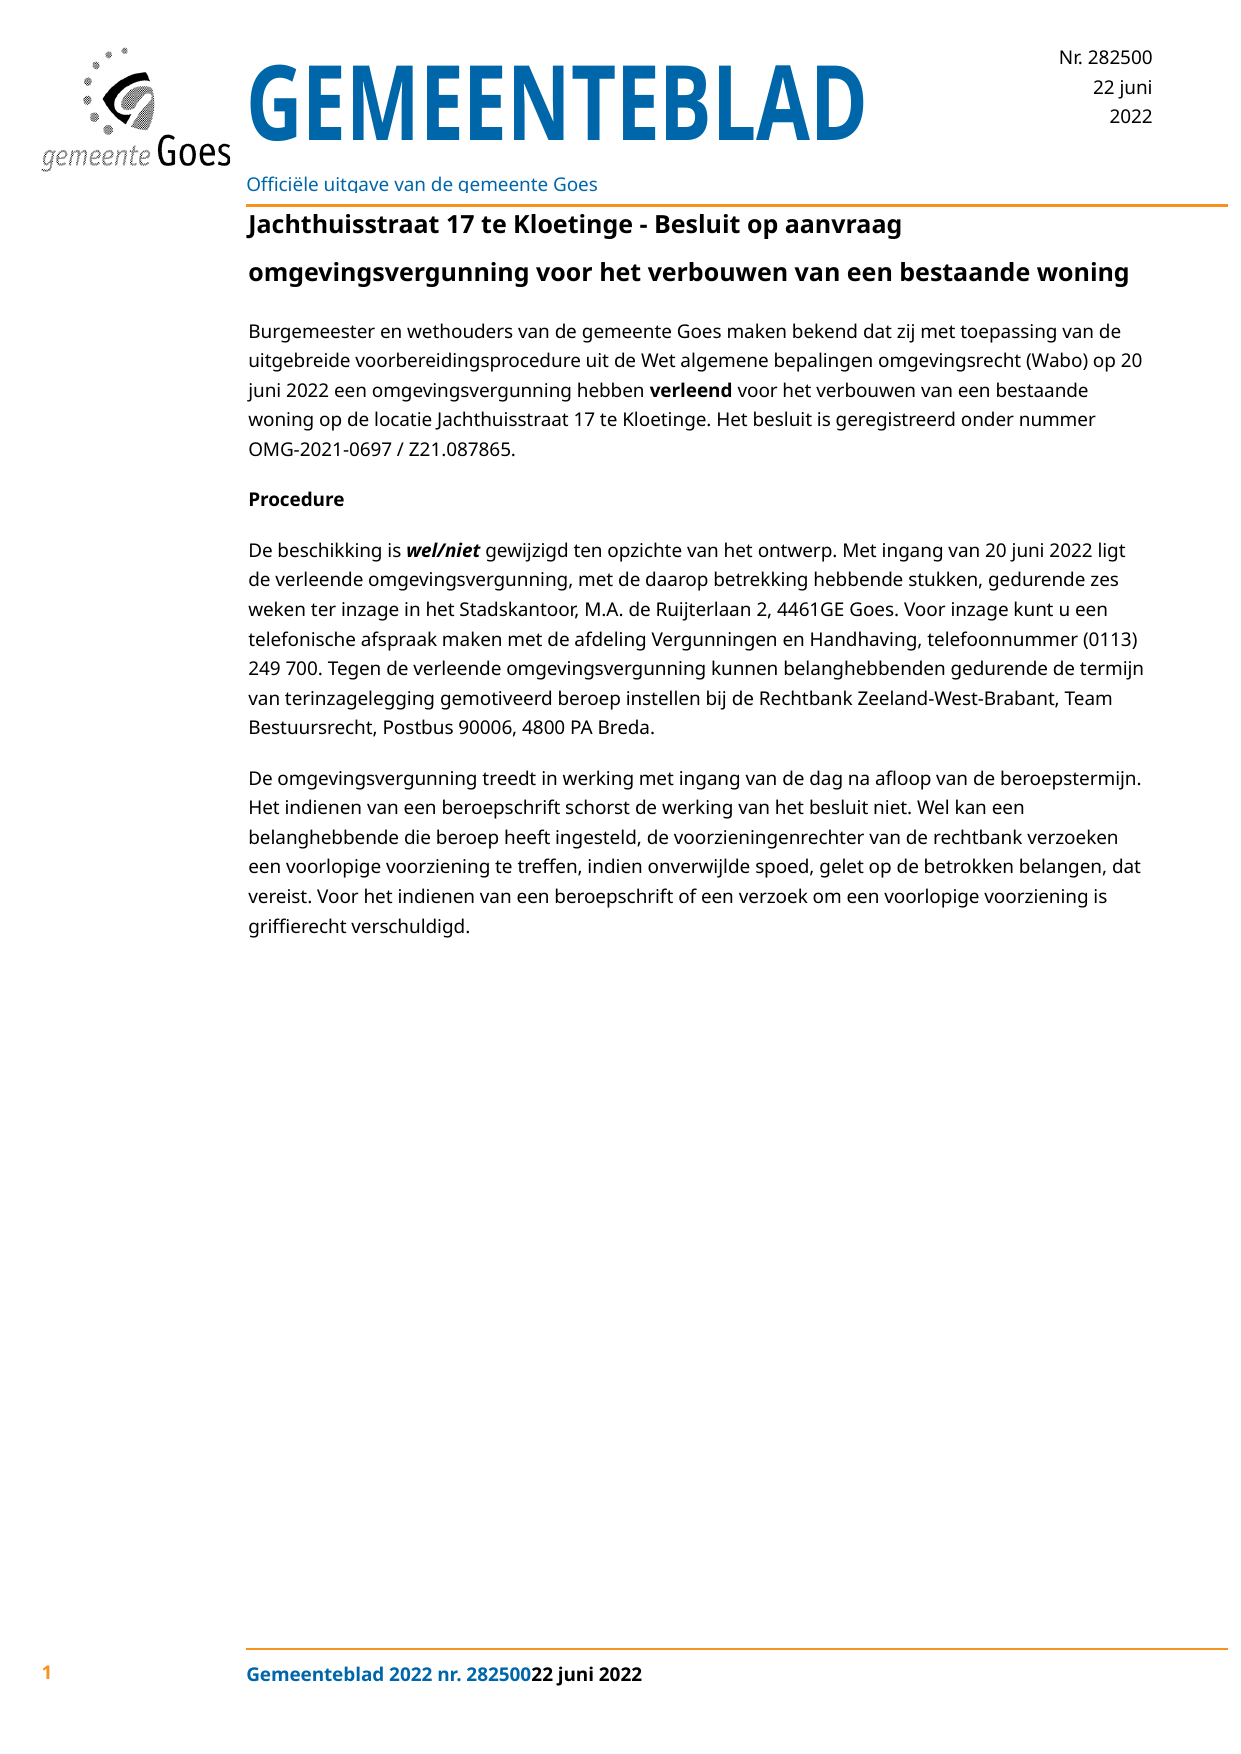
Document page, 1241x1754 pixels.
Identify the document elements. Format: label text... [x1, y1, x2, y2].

text Procedure [248, 487, 1152, 512]
text Jachthuisstraat 17 te Kloetinge - Besluit op aanvraag omgevingsvergunning voor het verbouwen van een bestaande woning [248, 207, 1152, 288]
picture [41, 47, 231, 172]
text Burgemeester en wethouders van de gemeente Goes maken bekend dat zij met toepassing van de uitgebreide voorbereidingsprocedure uit de Wet algemene bepalingen omgevingsrecht (Wabo) op 20 juni 2022 een omgevingsvergunning hebben verleend voor het verbouwen van een bestaande woning op de locatie Jachthuisstraat 17 te Kloetinge. Het besluit is geregistreerd onder nummer OMG-2021-0697 / Z21.087865. [248, 318, 1152, 462]
text De beschikking is wel/niet gewijzigd ten opzichte van het ontwerp. Met ingang van 20 juni 2022 ligt de verleende omgevingsvergunning, met de daarop betrekking hebbende stukken, gedurende zes weken ter inzage in het Stadskantoor, M.A. de Ruijterlaan 2, 4461GE Goes. Voor inzage kunt u een telefonische afspraak maken met de afdeling Vergunningen en Handhaving, telefoonnummer (0113) 249 700. Tegen de verleende omgevingsvergunning kunnen belanghebbenden gedurende de termijn van terinzagelegging gemotiveerd beroep instellen bij de Rechtbank Zeeland-West-Brabant, Team Bestuursrecht, Postbus 90006, 4800 PA Breda. [248, 537, 1152, 740]
text De omgevingsvergunning treedt in werking met ingang van de dag na afloop van de beroepstermijn. Het indienen van een beroepschrift schorst de werking van het besluit niet. Wel kan een belanghebbende die beroep heeft ingesteld, de voorzieningenrechter van de rechtbank verzoeken een voorlopige voorziening te treffen, indien onverwijlde spoed, gelet op de betrokken belangen, dat vereist. Voor het indienen van een beroepschrift of een verzoek om een voorlopige voorziening is griffierecht verschuldigd. [248, 765, 1152, 939]
